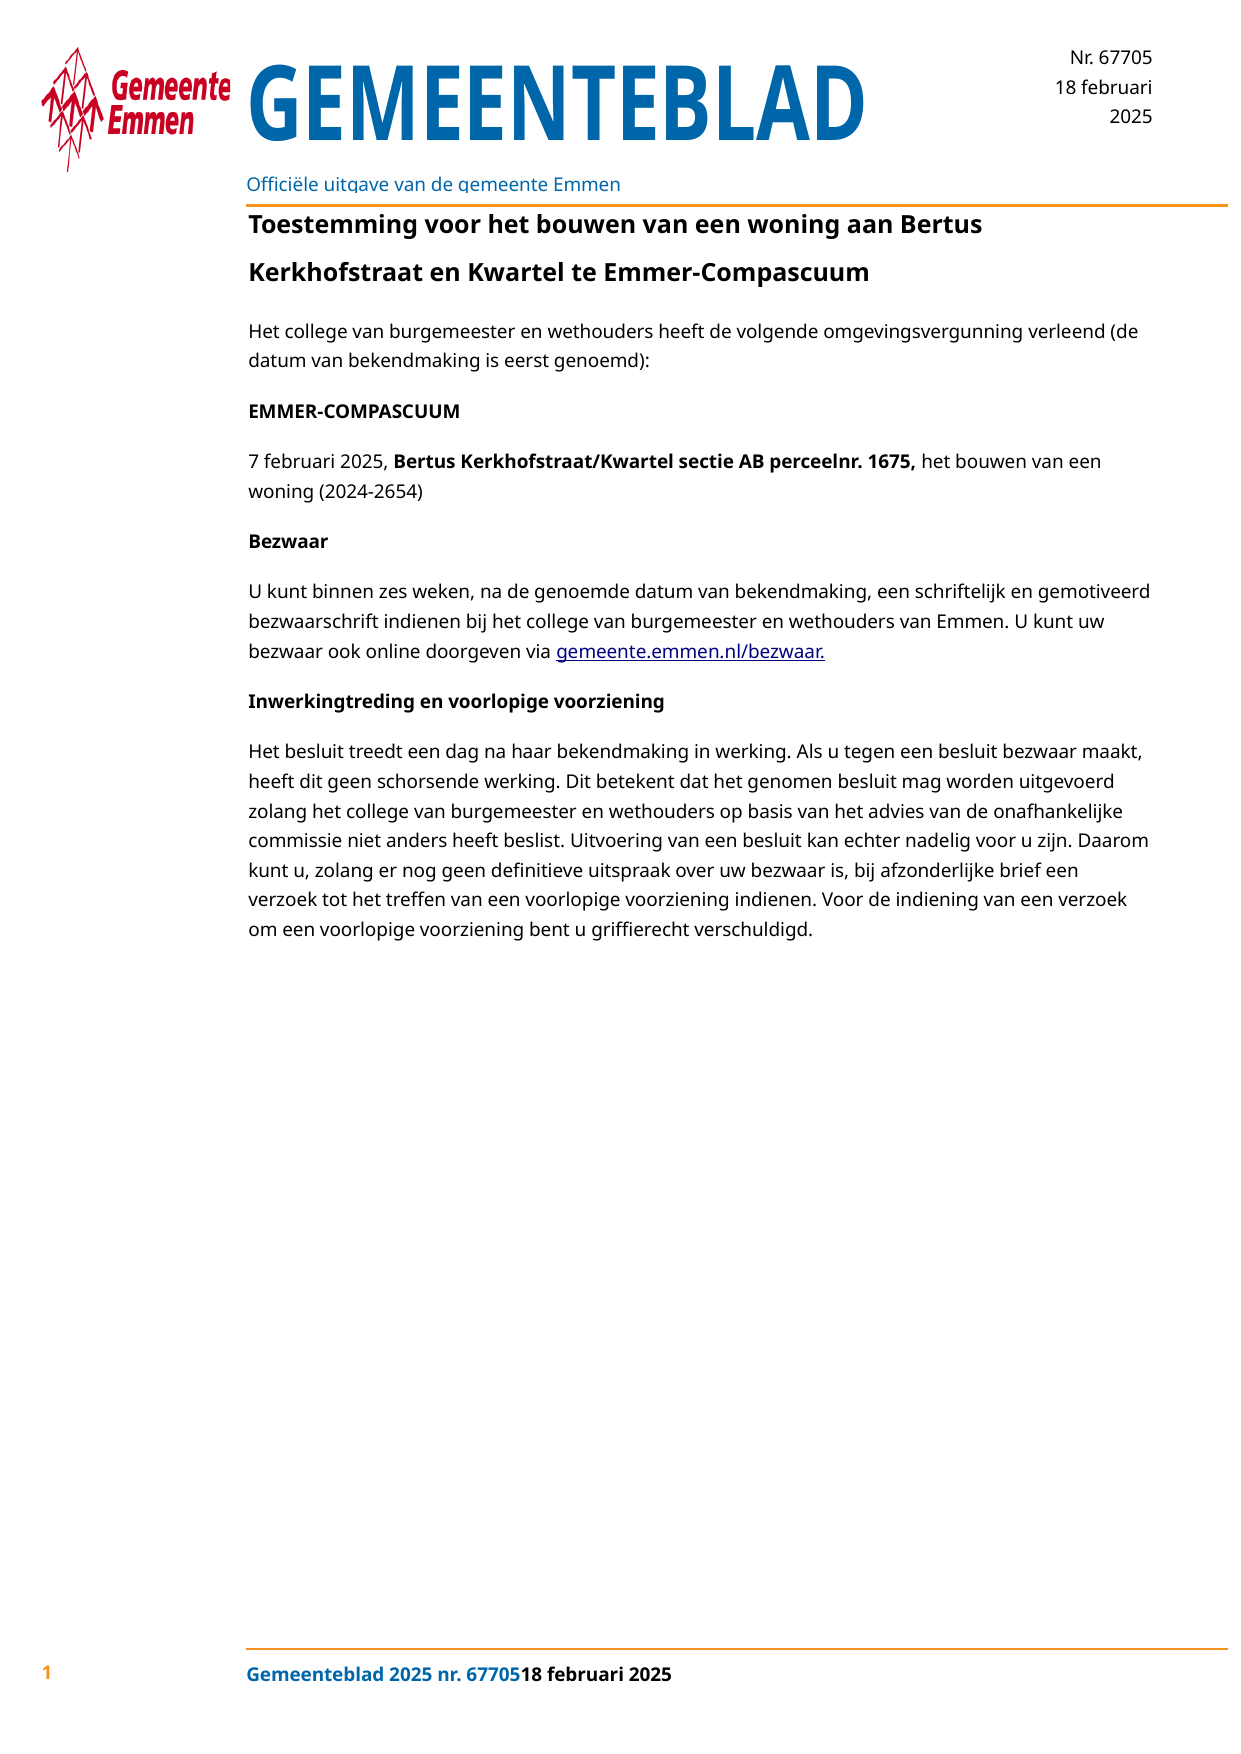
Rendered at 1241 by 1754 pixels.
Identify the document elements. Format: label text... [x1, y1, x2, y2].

picture [41, 47, 231, 172]
text Bezwaar [248, 528, 1152, 554]
text Toestemming voor het bouwen van een woning aan Bertus Kerkhofstraat en Kwartel te Emmer-Compascuum [248, 207, 1152, 288]
text 7 februari 2025, Bertus Kerkhofstraat/Kwartel sectie AB perceelnr. 1675, het bouwen van een woning (2024-2654) [248, 448, 1152, 504]
text EMMER-COMPASCUUM [248, 398, 1152, 424]
text U kunt binnen zes weken, na de genoemde datum van bekendmaking, een schriftelijk en gemotiveerd bezwaarschrift indienen bij het college van burgemeester en wethouders van Emmen. U kunt uw bezwaar ook online doorgeven via gemeente.emmen.nl/bezwaar. [248, 579, 1152, 664]
text Inwerkingtreding en voorlopige voorziening [248, 688, 1152, 714]
text Het college van burgemeester en wethouders heeft de volgende omgevingsvergunning verleend (de datum van bekendmaking is eerst genoemd): [248, 318, 1152, 373]
text Het besluit treedt een dag na haar bekendmaking in werking. Als u tegen een besluit bezwaar maakt, heeft dit geen schorsende werking. Dit betekent dat het genomen besluit mag worden uitgevoerd zolang het college van burgemeester en wethouders op basis van het advies van de onafhankelijke commissie niet anders heeft beslist. Uitvoering van een besluit kan echter nadelig voor u zijn. Daarom kunt u, zolang er nog geen definitieve uitspraak over uw bezwaar is, bij afzonderlijke brief een verzoek tot het treffen van een voorlopige voorziening indienen. Voor de indiening van een verzoek om een voorlopige voorziening bent u griffierecht verschuldigd. [248, 739, 1152, 942]
